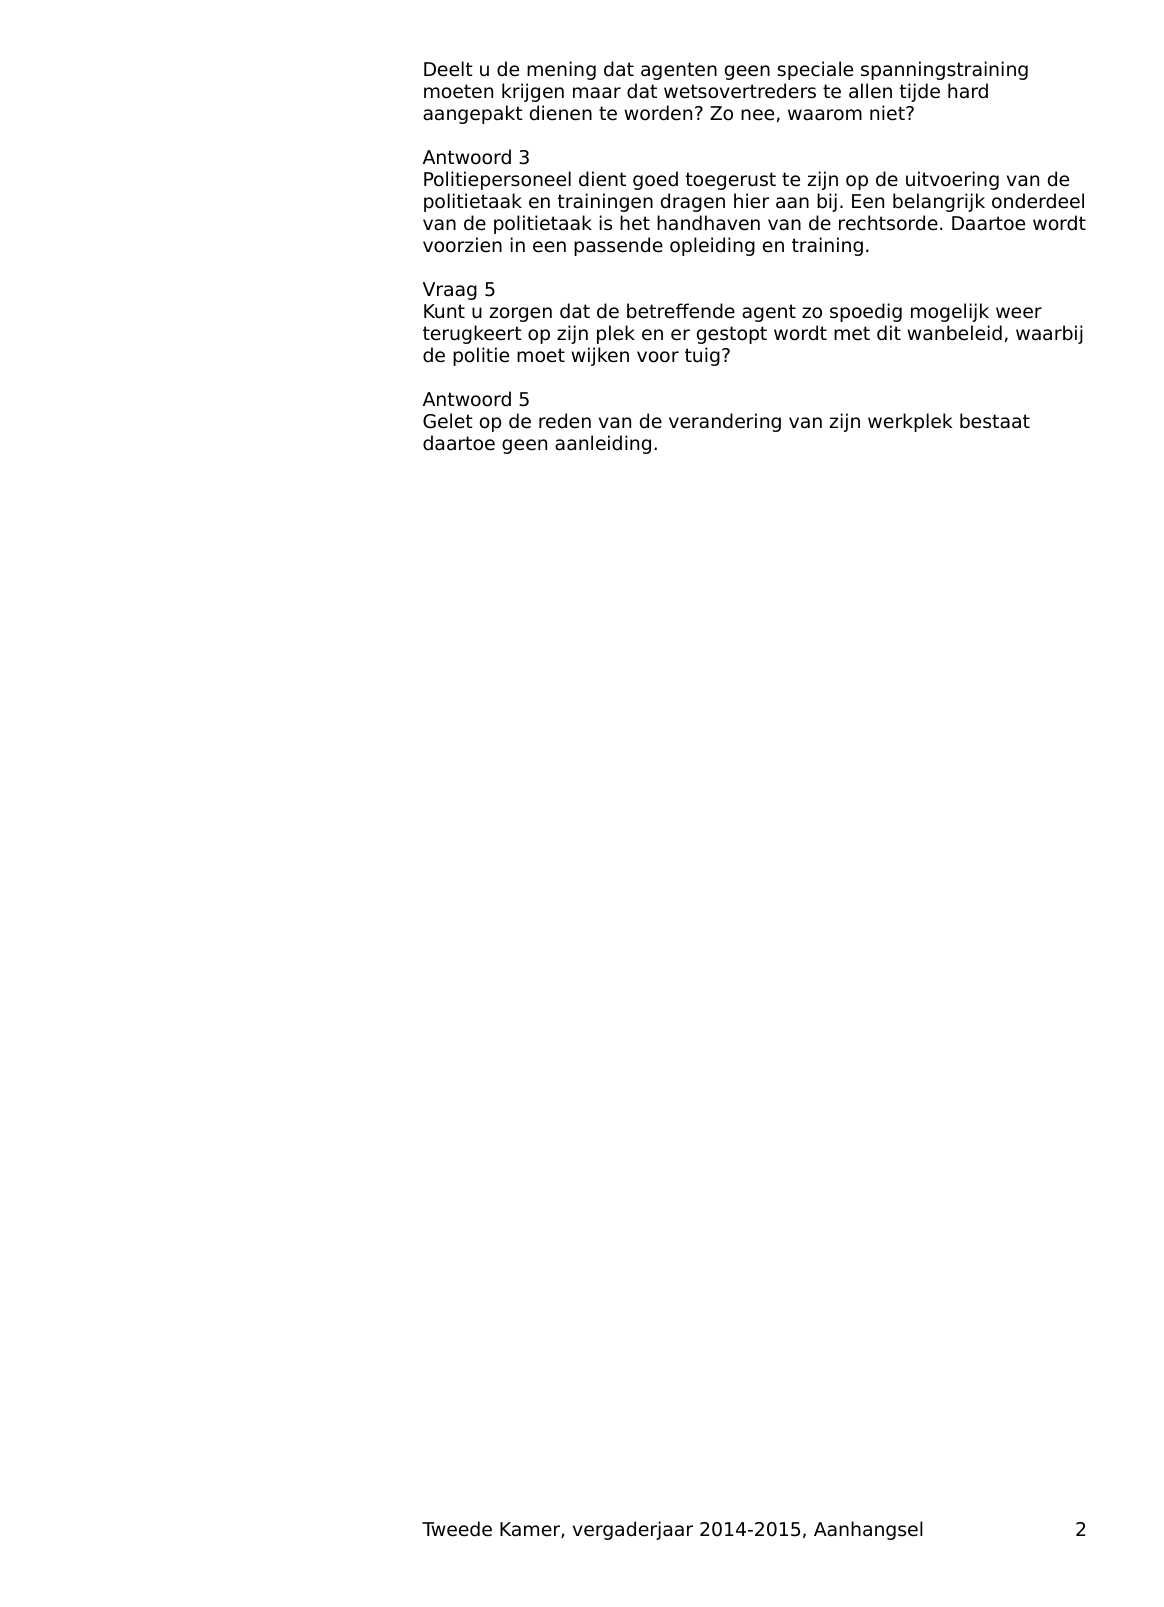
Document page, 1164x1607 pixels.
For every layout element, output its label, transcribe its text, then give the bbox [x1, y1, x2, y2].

text Politiepersoneel dient goed toegerust te zijn op de uitvoering van de politietaak en trainingen dragen hier aan bij. Een belangrijk onderdeel van de politietaak is het handhaven van de rechtsorde. Daartoe wordt voorzien in een passende opleiding en training. [422, 169, 1087, 257]
text Gelet op de reden van de verandering van zijn werkplek bestaat daartoe geen aanleiding. [422, 411, 1087, 455]
text Vraag 5 [422, 279, 1087, 301]
text Antwoord 3 [422, 147, 1087, 169]
text Kunt u zorgen dat de betreffende agent zo spoedig mogelijk weer terugkeert op zijn plek en er gestopt wordt met dit wanbeleid, waarbij de politie moet wijken voor tuig? [422, 301, 1087, 367]
text Antwoord 5 [422, 389, 1087, 411]
text Deelt u de mening dat agenten geen speciale spanningstraining moeten krijgen maar dat wetsovertreders te allen tijde hard aangepakt dienen te worden? Zo nee, waarom niet? [422, 59, 1087, 125]
